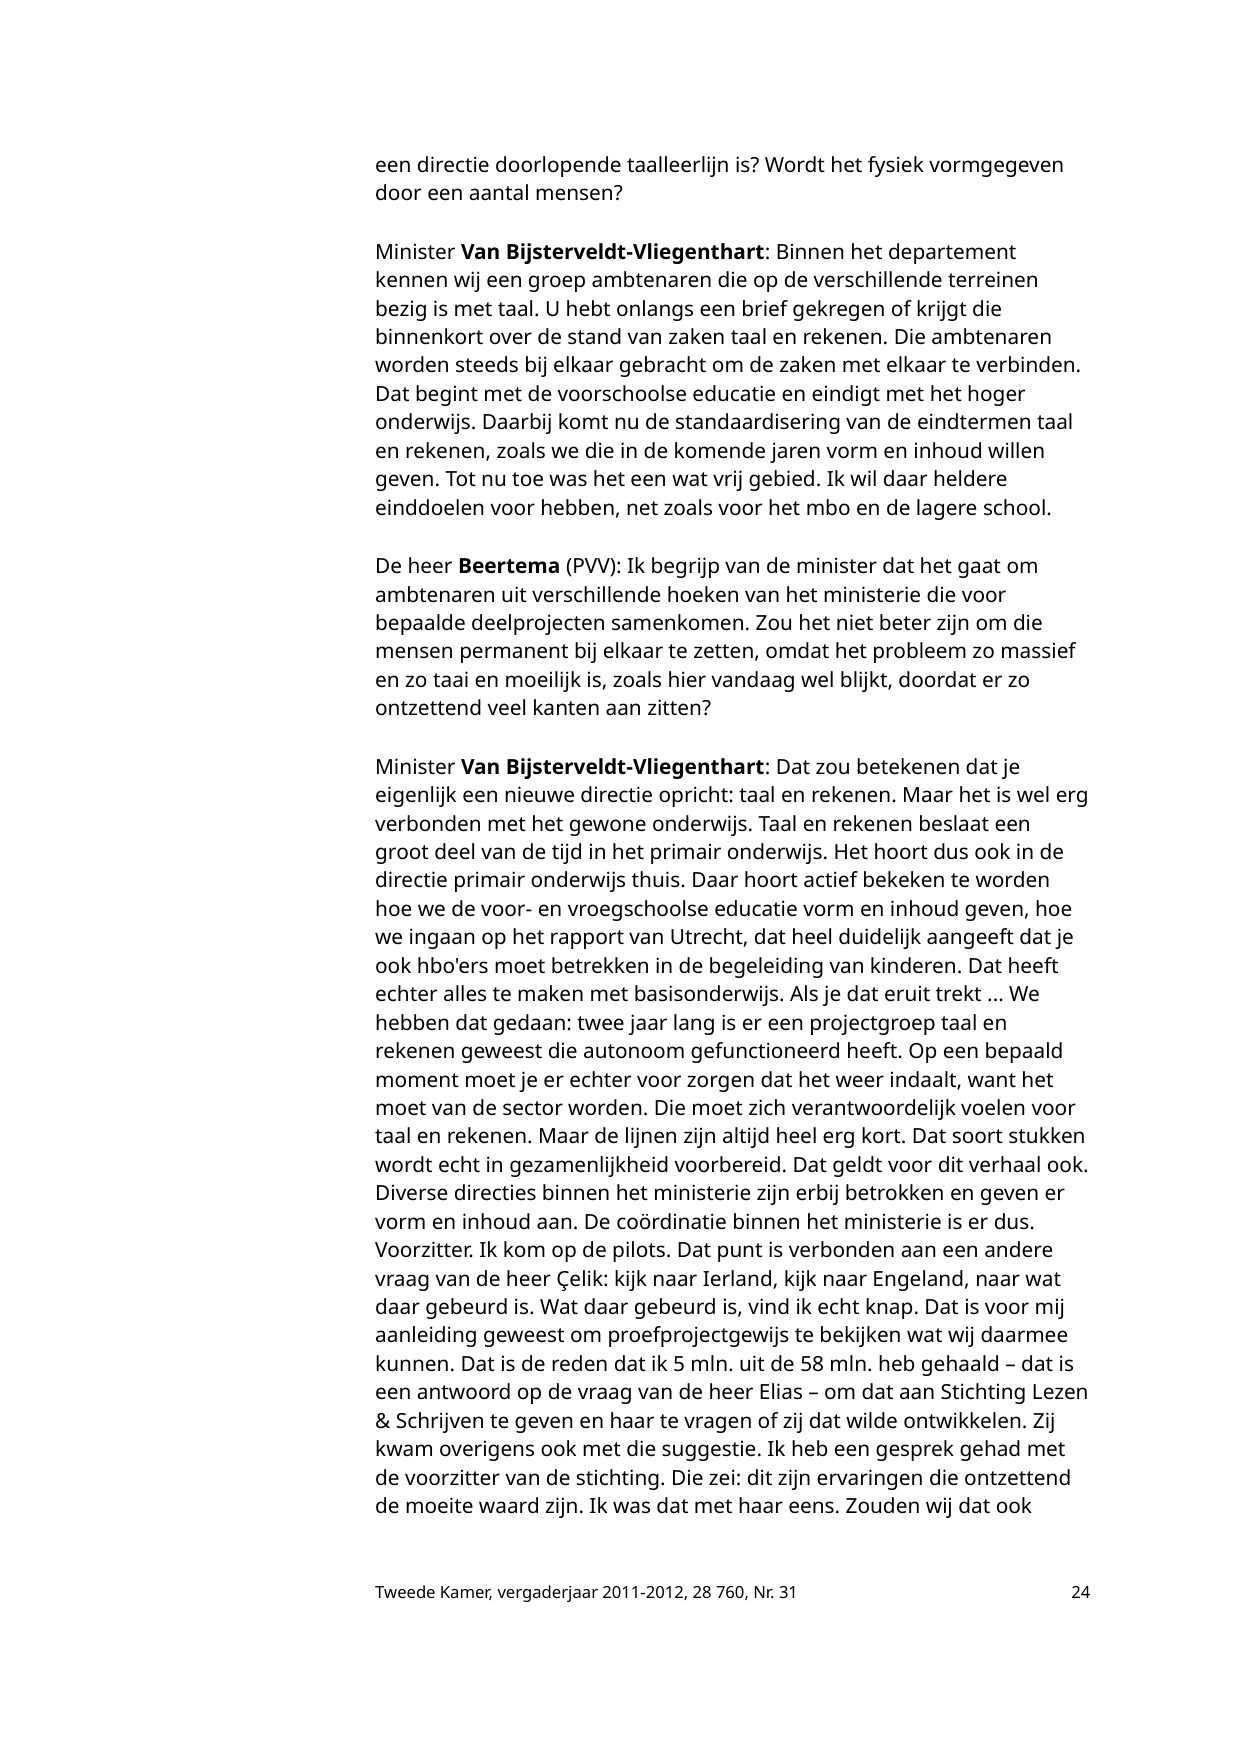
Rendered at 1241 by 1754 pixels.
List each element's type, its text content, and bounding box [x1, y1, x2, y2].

text De heer Beertema (PVV): Ik begrijp van de minister dat het gaat om ambtenaren uit verschillende hoeken van het ministerie die voor bepaalde deelprojecten samenkomen. Zou het niet beter zijn om die mensen permanent bij elkaar te zetten, omdat het probleem zo massief en zo taai en moeilijk is, zoals hier vandaag wel blijkt, doordat er zo ontzettend veel kanten aan zitten? [375, 551, 1090, 722]
text Minister Van Bijsterveldt-Vliegenthart: Binnen het departement kennen wij een groep ambtenaren die op de verschillende terreinen bezig is met taal. U hebt onlangs een brief gekregen of krijgt die binnenkort over de stand van zaken taal en rekenen. Die ambtenaren worden steeds bij elkaar gebracht om de zaken met elkaar te verbinden. Dat begint met de voorschoolse educatie en eindigt met het hoger onderwijs. Daarbij komt nu de standaardisering van de eindtermen taal en rekenen, zoals we die in de komende jaren vorm en inhoud willen geven. Tot nu toe was het een wat vrij gebied. Ik wil daar heldere einddoelen voor hebben, net zoals voor het mbo en de lagere school. [375, 237, 1090, 521]
text een directie doorlopende taalleerlijn is? Wordt het fysiek vormgegeven door een aantal mensen? [375, 150, 1090, 207]
text Minister Van Bijsterveldt-Vliegenthart: Dat zou betekenen dat je eigenlijk een nieuwe directie opricht: taal en rekenen. Maar het is wel erg verbonden met het gewone onderwijs. Taal en rekenen beslaat een groot deel van de tijd in het primair onderwijs. Het hoort dus ook in de directie primair onderwijs thuis. Daar hoort actief bekeken te worden hoe we de voor- en vroegschoolse educatie vorm en inhoud geven, hoe we ingaan op het rapport van Utrecht, dat heel duidelijk aangeeft dat je ook hbo'ers moet betrekken in de begeleiding van kinderen. Dat heeft echter alles te maken met basisonderwijs. Als je dat eruit trekt ... We hebben dat gedaan: twee jaar lang is er een projectgroep taal en rekenen geweest die autonoom gefunctioneerd heeft. Op een bepaald moment moet je er echter voor zorgen dat het weer indaalt, want het moet van de sector worden. Die moet zich verantwoordelijk voelen voor taal en rekenen. Maar de lijnen zijn altijd heel erg kort. Dat soort stukken wordt echt in gezamenlijkheid voorbereid. Dat geldt voor dit verhaal ook. Diverse directies binnen het ministerie zijn erbij betrokken en geven er vorm en inhoud aan. De coördinatie binnen het ministerie is er dus. [375, 752, 1090, 1235]
text Voorzitter. Ik kom op de pilots. Dat punt is verbonden aan een andere vraag van de heer Çelik: kijk naar Ierland, kijk naar Engeland, naar wat daar gebeurd is. Wat daar gebeurd is, vind ik echt knap. Dat is voor mij aanleiding geweest om proefprojectgewijs te bekijken wat wij daarmee kunnen. Dat is de reden dat ik 5 mln. uit de 58 mln. heb gehaald – dat is een antwoord op de vraag van de heer Elias – om dat aan Stichting Lezen & Schrijven te geven en haar te vragen of zij dat wilde ontwikkelen. Zij kwam overigens ook met die suggestie. Ik heb een gesprek gehad met de voorzitter van de stichting. Die zei: dit zijn ervaringen die ontzettend de moeite waard zijn. Ik was dat met haar eens. Zouden wij dat ook [375, 1235, 1090, 1520]
